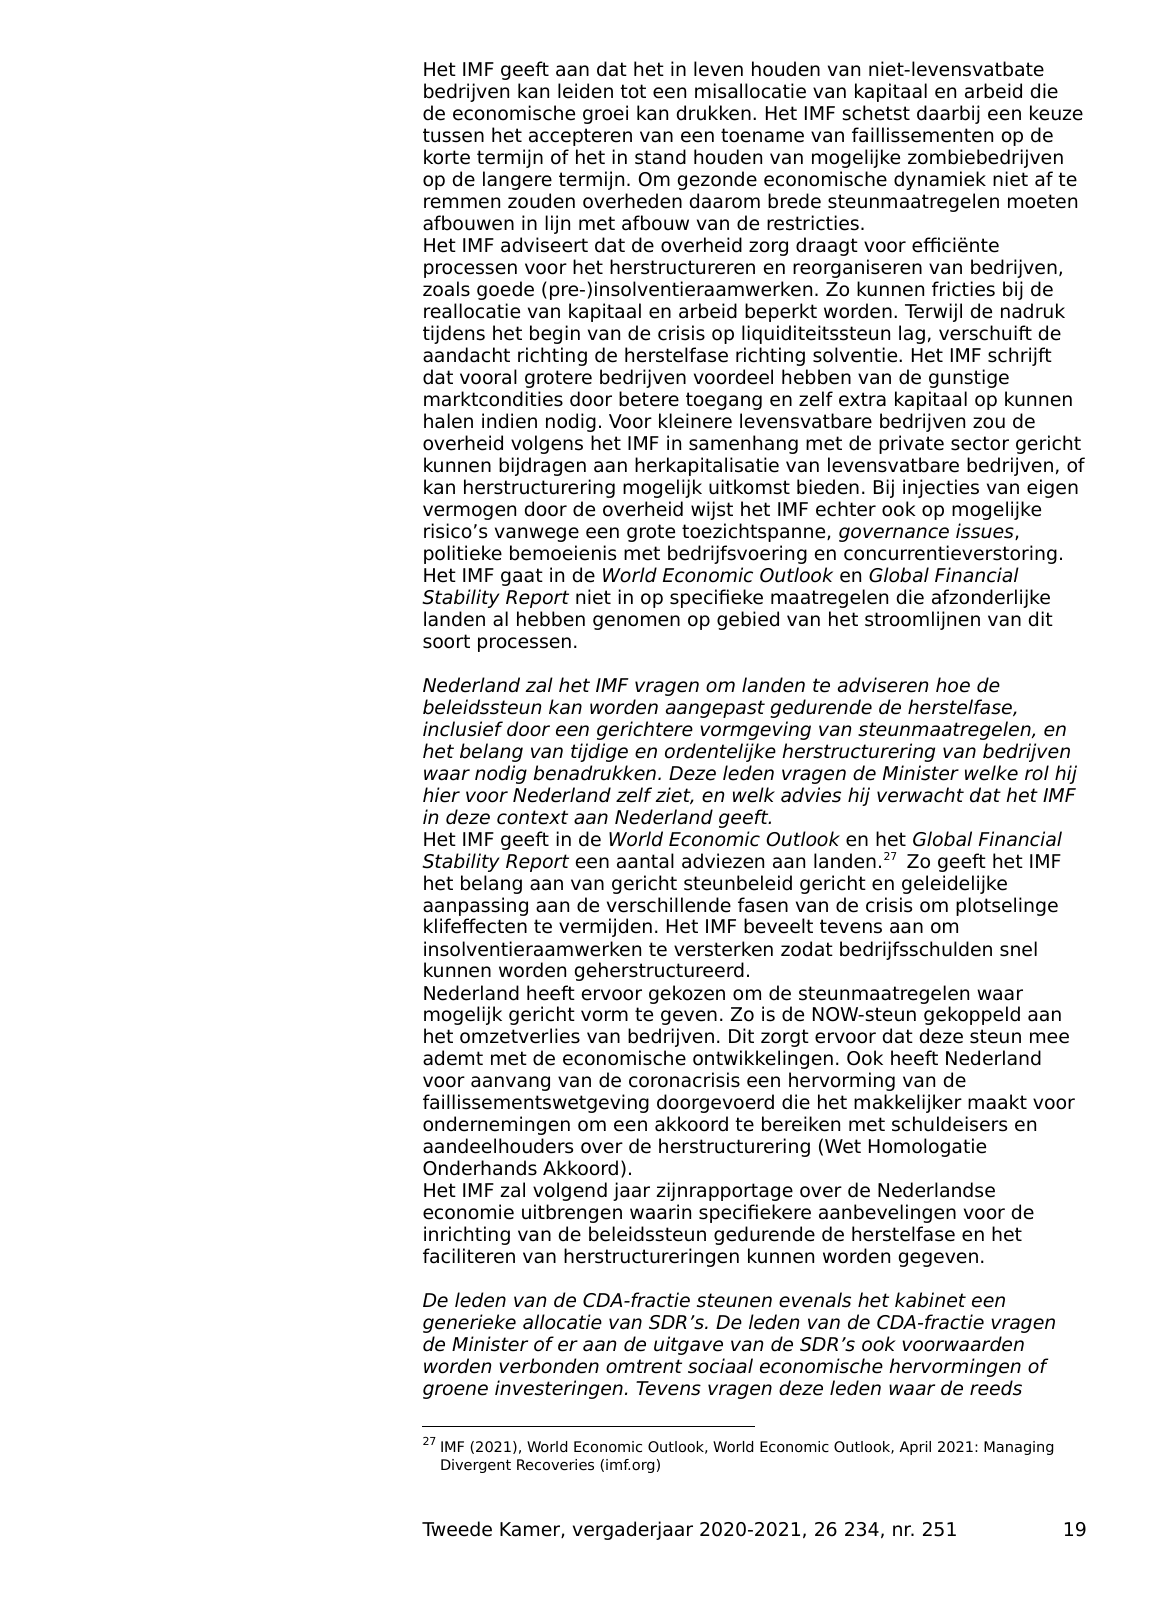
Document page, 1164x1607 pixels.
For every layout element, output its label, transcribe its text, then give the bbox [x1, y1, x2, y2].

text De leden van de CDA-fractie steunen evenals het kabinet een generieke allocatie van SDR’s. De leden van de CDA-fractie vragen de Minister of er aan de uitgave van de SDR’s ook voorwaarden worden verbonden omtrent sociaal economische hervormingen of groene investeringen. Tevens vragen deze leden waar de reeds [422, 1290, 1087, 1400]
text IMF (2021), World Economic Outlook, World Economic Outlook, April 2021: Managing Divergent Recoveries (imf.org) [422, 1435, 1087, 1474]
text Het IMF adviseert dat de overheid zorg draagt voor efficiënte processen voor het herstructureren en reorganiseren van bedrijven, zoals goede (pre-)insolventieraamwerken. Zo kunnen fricties bij de reallocatie van kapitaal en arbeid beperkt worden. Terwijl de nadruk tijdens het begin van de crisis op liquiditeitssteun lag, verschuift de aandacht richting de herstelfase richting solventie. Het IMF schrijft dat vooral grotere bedrijven voordeel hebben van de gunstige marktcondities door betere toegang en zelf extra kapitaal op kunnen halen indien nodig. Voor kleinere levensvatbare bedrijven zou de overheid volgens het IMF in samenhang met de private sector gericht kunnen bijdragen aan herkapitalisatie van levensvatbare bedrijven, of kan herstructurering mogelijk uitkomst bieden. Bij injecties van eigen vermogen door de overheid wijst het IMF echter ook op mogelijke risico’s vanwege een grote toezichtspanne, governance issues, politieke bemoeienis met bedrijfsvoering en concurrentieverstoring. Het IMF gaat in de World Economic Outlook en Global Financial Stability Report niet in op specifieke maatregelen die afzonderlijke landen al hebben genomen op gebied van het stroomlijnen van dit soort processen. [422, 235, 1087, 652]
text Nederland zal het IMF vragen om landen te adviseren hoe de beleidssteun kan worden aangepast gedurende de herstelfase, inclusief door een gerichtere vormgeving van steunmaatregelen, en het belang van tijdige en ordentelijke herstructurering van bedrijven waar nodig benadrukken. Deze leden vragen de Minister welke rol hij hier voor Nederland zelf ziet, en welk advies hij verwacht dat het IMF in deze context aan Nederland geeft. [422, 675, 1087, 828]
text Het IMF geeft aan dat het in leven houden van niet-levensvatbate bedrijven kan leiden tot een misallocatie van kapitaal en arbeid die de economische groei kan drukken. Het IMF schetst daarbij een keuze tussen het accepteren van een toename van faillissementen op de korte termijn of het in stand houden van mogelijke zombiebedrijven op de langere termijn. Om gezonde economische dynamiek niet af te remmen zouden overheden daarom brede steunmaatregelen moeten afbouwen in lijn met afbouw van de restricties. [422, 59, 1087, 235]
text Het IMF geeft in de World Economic Outlook en het Global Financial Stability Report een aantal adviezen aan landen. Zo geeft het IMF het belang aan van gericht steunbeleid gericht en geleidelijke aanpassing aan de verschillende fasen van de crisis om plotselinge klifeffecten te vermijden. Het IMF beveelt tevens aan om insolventieraamwerken te versterken zodat bedrijfsschulden snel kunnen worden geherstructureerd. [422, 828, 1087, 982]
text Het IMF zal volgend jaar zijnrapportage over de Nederlandse economie uitbrengen waarin specifiekere aanbevelingen voor de inrichting van de beleidssteun gedurende de herstelfase en het faciliteren van herstructureringen kunnen worden gegeven. [422, 1180, 1087, 1268]
text Nederland heeft ervoor gekozen om de steunmaatregelen waar mogelijk gericht vorm te geven. Zo is de NOW-steun gekoppeld aan het omzetverlies van bedrijven. Dit zorgt ervoor dat deze steun mee ademt met de economische ontwikkelingen. Ook heeft Nederland voor aanvang van de coronacrisis een hervorming van de faillissementswetgeving doorgevoerd die het makkelijker maakt voor ondernemingen om een akkoord te bereiken met schuldeisers en aandeelhouders over de herstructurering (Wet Homologatie Onderhands Akkoord). [422, 982, 1087, 1180]
